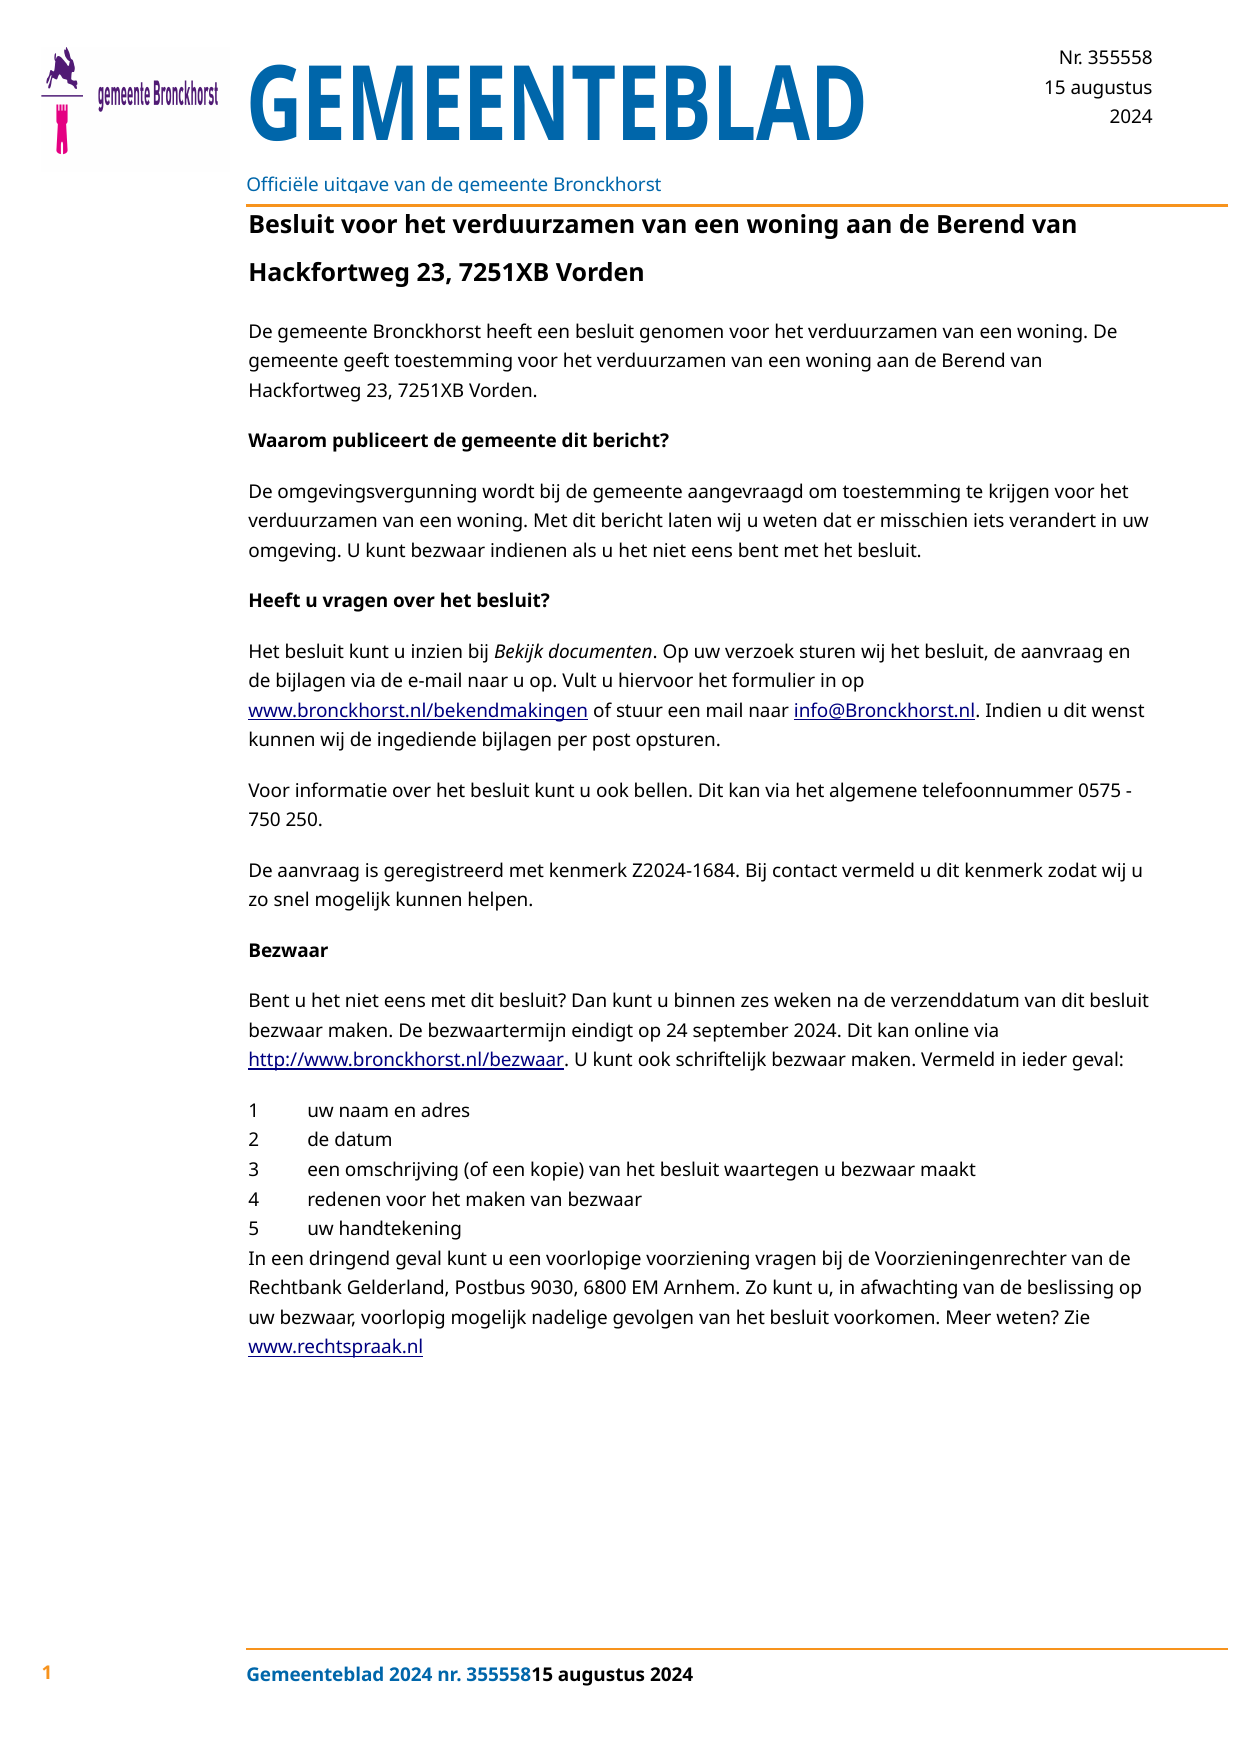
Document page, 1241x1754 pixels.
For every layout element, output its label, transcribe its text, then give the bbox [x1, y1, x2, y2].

text Voor informatie over het besluit kunt u ook bellen. Dit kan via het algemene telefoonnummer 0575 - 750 250. [248, 777, 1152, 832]
text Waarom publiceert de gemeente dit bericht? [248, 427, 1152, 453]
picture [41, 47, 231, 172]
list een omschrijving (of een kopie) van het besluit waartegen u bezwaar maakt [248, 1156, 1152, 1182]
list de datum [248, 1127, 1152, 1152]
text Het besluit kunt u inzien bij Bekijk documenten. Op uw verzoek sturen wij het besluit, de aanvraag en de bijlagen via de e-mail naar u op. Vult u hiervoor het formulier in op www.bronckhorst.nl/bekendmakingen of stuur een mail naar info@Bronckhorst.nl. Indien u dit wenst kunnen wij de ingediende bijlagen per post opsturen. [248, 638, 1152, 752]
text Bent u het niet eens met dit besluit? Dan kunt u binnen zes weken na de verzenddatum van dit besluit bezwaar maken. De bezwaartermijn eindigt op 24 september 2024. Dit kan online via http://www.bronckhorst.nl/bezwaar. U kunt ook schriftelijk bezwaar maken. Vermeld in ieder geval: [248, 987, 1152, 1072]
list redenen voor het maken van bezwaar [248, 1186, 1152, 1212]
text Bezwaar [248, 937, 1152, 963]
list uw naam en adres [248, 1097, 1152, 1123]
list uw handtekening [248, 1215, 1152, 1241]
text De gemeente Bronckhorst heeft een besluit genomen voor het verduurzamen van een woning. De gemeente geeft toestemming voor het verduurzamen van een woning aan de Berend van Hackfortweg 23, 7251XB Vorden. [248, 318, 1152, 403]
text De aanvraag is geregistreerd met kenmerk Z2024-1684. Bij contact vermeld u dit kenmerk zodat wij u zo snel mogelijk kunnen helpen. [248, 857, 1152, 912]
text Heeft u vragen over het besluit? [248, 587, 1152, 613]
text Besluit voor het verduurzamen van een woning aan de Berend van Hackfortweg 23, 7251XB Vorden [248, 207, 1152, 288]
text De omgevingsvergunning wordt bij de gemeente aangevraagd om toestemming te krijgen voor het verduurzamen van een woning. Met dit bericht laten wij u weten dat er misschien iets verandert in uw omgeving. U kunt bezwaar indienen als u het niet eens bent met het besluit. [248, 478, 1152, 563]
text In een dringend geval kunt u een voorlopige voorziening vragen bij de Voorzieningenrechter van de Rechtbank Gelderland, Postbus 9030, 6800 EM Arnhem. Zo kunt u, in afwachting van de beslissing op uw bezwaar, voorlopig mogelijk nadelige gevolgen van het besluit voorkomen. Meer weten? Zie www.rechtspraak.nl [248, 1245, 1152, 1359]
